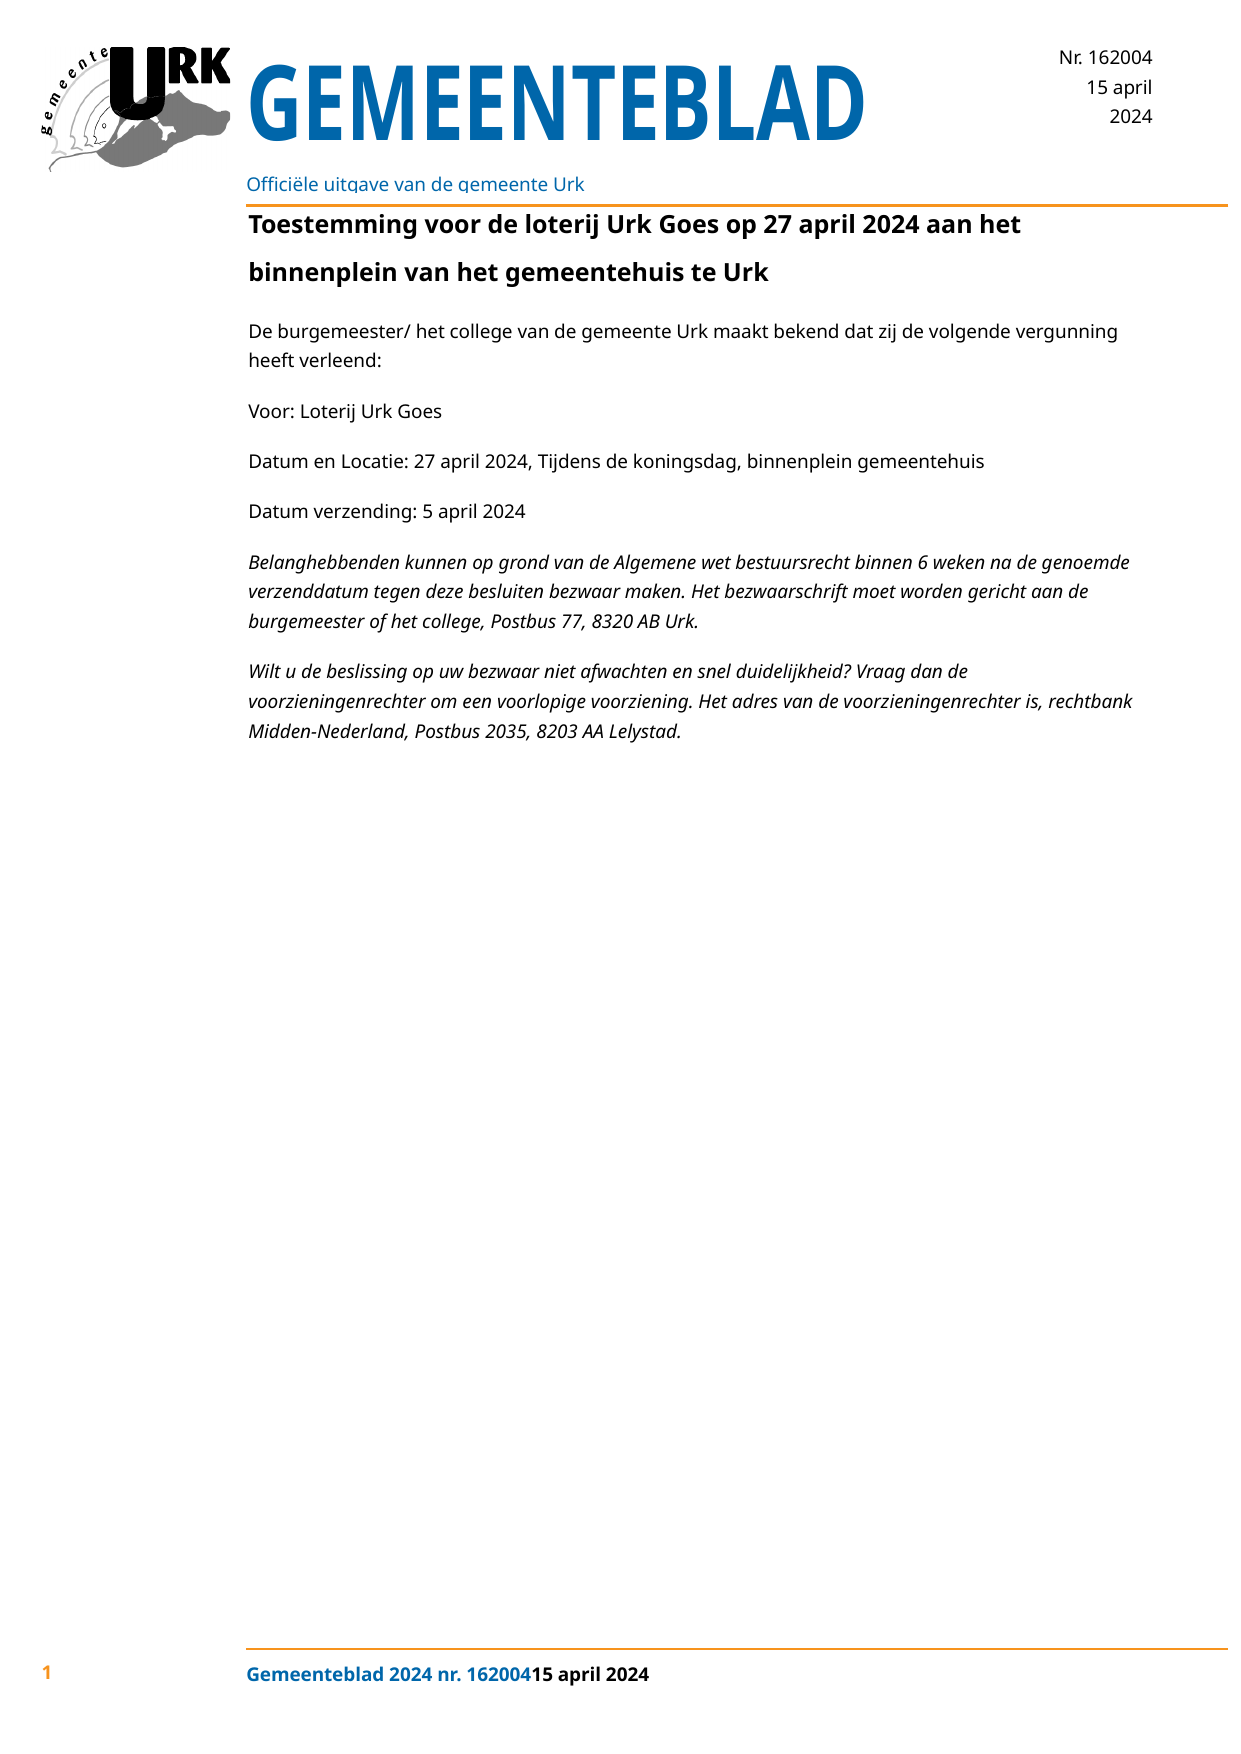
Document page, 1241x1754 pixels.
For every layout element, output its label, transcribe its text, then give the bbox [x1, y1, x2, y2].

text Belanghebbenden kunnen op grond van de Algemene wet bestuursrecht binnen 6 weken na de genoemde verzenddatum tegen deze besluiten bezwaar maken. Het bezwaarschrift moet worden gericht aan de burgemeester of het college, Postbus 77, 8320 AB Urk. [248, 549, 1152, 634]
text De burgemeester/ het college van de gemeente Urk maakt bekend dat zij de volgende vergunning heeft verleend: [248, 318, 1152, 373]
text Datum en Locatie: 27 april 2024, Tijdens de koningsdag, binnenplein gemeentehuis [248, 448, 1152, 474]
text Toestemming voor de loterij Urk Goes op 27 april 2024 aan het binnenplein van het gemeentehuis te Urk [248, 207, 1152, 288]
text Datum verzending: 5 april 2024 [248, 499, 1152, 524]
text Wilt u de beslissing op uw bezwaar niet afwachten en snel duidelijkheid? Vraag dan de voorzieningenrechter om een voorlopige voorziening. Het adres van de voorzieningenrechter is, rechtbank Midden-Nederland, Postbus 2035, 8203 AA Lelystad. [248, 659, 1152, 744]
picture [41, 47, 231, 172]
text Voor: Loterij Urk Goes [248, 398, 1152, 424]
